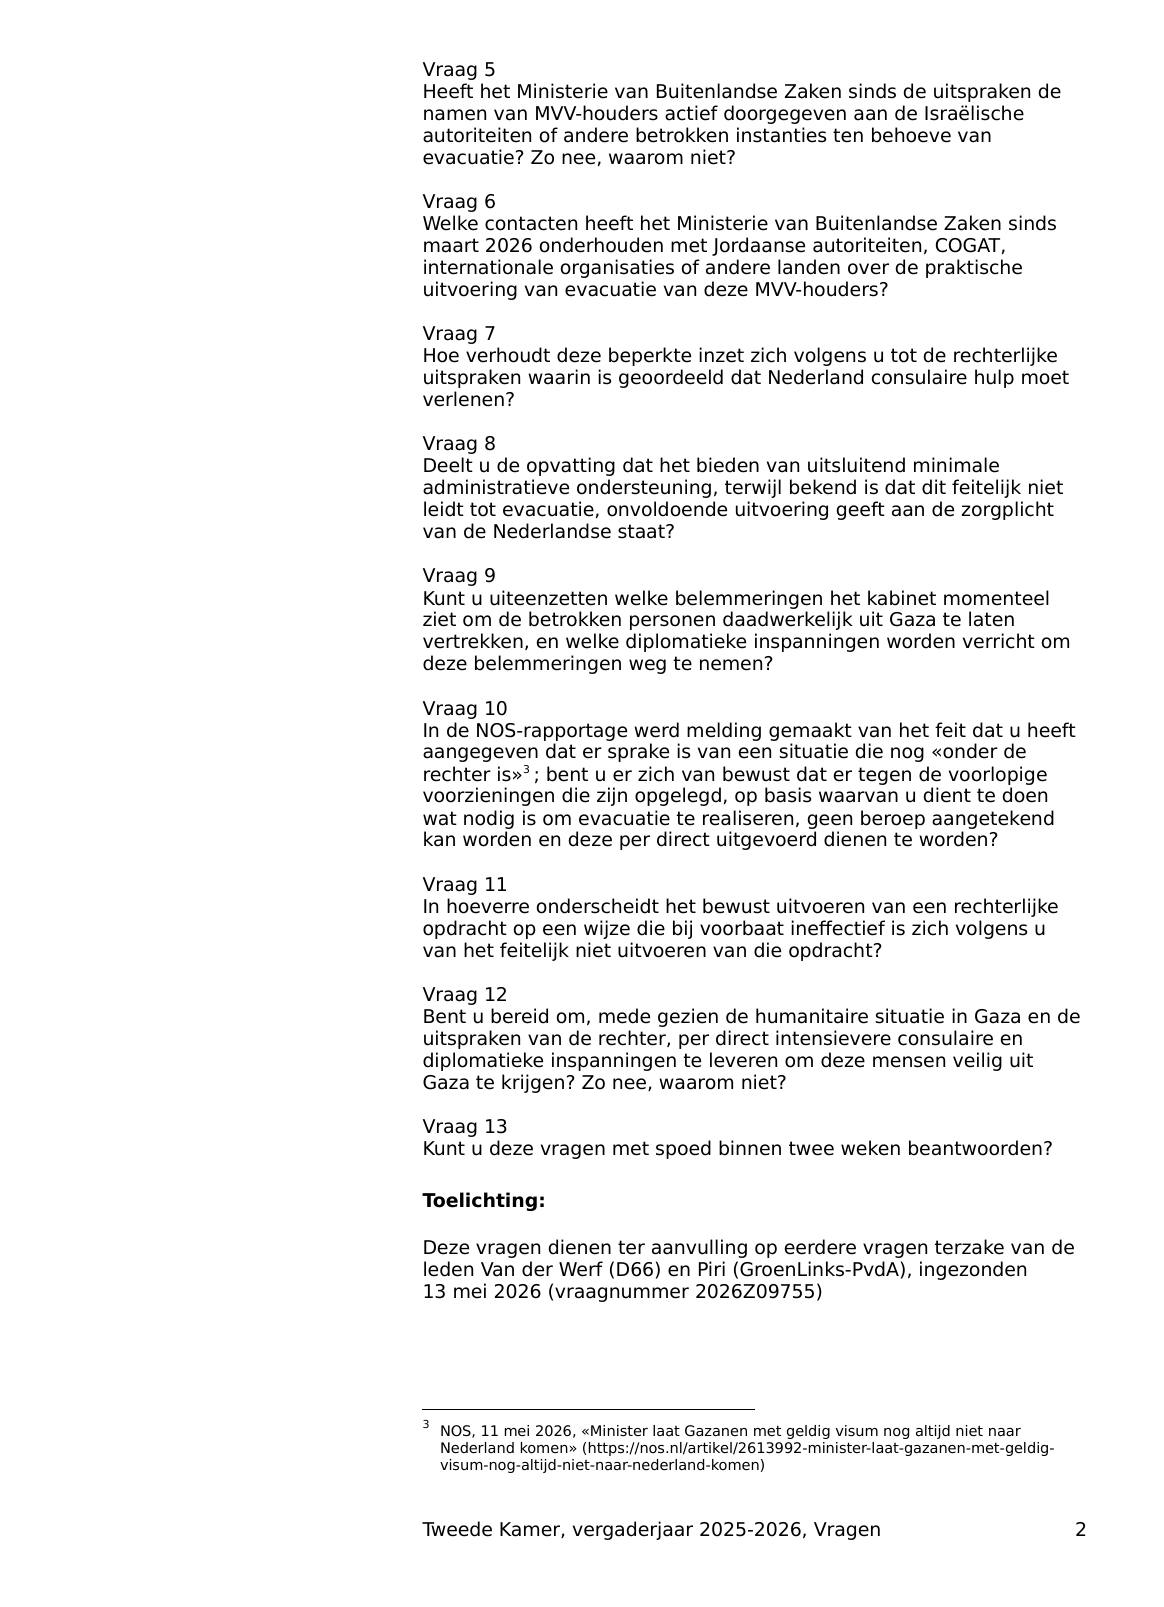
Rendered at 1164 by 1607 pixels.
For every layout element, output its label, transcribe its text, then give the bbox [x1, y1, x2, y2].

text Vraag 10 [422, 697, 1087, 719]
text Deelt u de opvatting dat het bieden van uitsluitend minimale administratieve ondersteuning, terwijl bekend is dat dit feitelijk niet leidt tot evacuatie, onvoldoende uitvoering geeft aan de zorgplicht van de Nederlandse staat? [422, 455, 1087, 543]
text Vraag 7 [422, 323, 1087, 345]
text Bent u bereid om, mede gezien de humanitaire situatie in Gaza en de uitspraken van de rechter, per direct intensievere consulaire en diplomatieke inspanningen te leveren om deze mensen veilig uit Gaza te krijgen? Zo nee, waarom niet? [422, 1006, 1087, 1093]
text Vraag 5 [422, 59, 1087, 81]
text NOS, 11 mei 2026, «Minister laat Gazanen met geldig visum nog altijd niet naar Nederland komen» (https://nos.nl/artikel/2613992-minister-laat-gazanen-met-geldig-visum-nog-altijd-niet-naar-nederland-komen) [422, 1418, 1087, 1474]
text In de NOS-rapportage werd melding gemaakt van het feit dat u heeft aangegeven dat er sprake is van een situatie die nog «onder de rechter is»; bent u er zich van bewust dat er tegen de voorlopige voorzieningen die zijn opgelegd, op basis waarvan u dient te doen wat nodig is om evacuatie te realiseren, geen beroep aangetekend kan worden en deze per direct uitgevoerd dienen te worden? [422, 719, 1087, 851]
text Vraag 13 [422, 1116, 1087, 1138]
text Heeft het Ministerie van Buitenlandse Zaken sinds de uitspraken de namen van MVV-houders actief doorgegeven aan de Israëlische autoriteiten of andere betrokken instanties ten behoeve van evacuatie? Zo nee, waarom niet? [422, 81, 1087, 169]
text Vraag 9 [422, 565, 1087, 587]
text Kunt u uiteenzetten welke belemmeringen het kabinet momenteel ziet om de betrokken personen daadwerkelijk uit Gaza te laten vertrekken, en welke diplomatieke inspanningen worden verricht om deze belemmeringen weg te nemen? [422, 587, 1087, 675]
text Vraag 12 [422, 984, 1087, 1006]
text Vraag 6 [422, 191, 1087, 213]
text Hoe verhoudt deze beperkte inzet zich volgens u tot de rechterlijke uitspraken waarin is geoordeeld dat Nederland consulaire hulp moet verlenen? [422, 345, 1087, 411]
text Deze vragen dienen ter aanvulling op eerdere vragen terzake van de leden Van der Werf (D66) en Piri (GroenLinks-PvdA), ingezonden 13 mei 2026 (vraagnummer 2026Z09755) [422, 1237, 1087, 1303]
text Vraag 8 [422, 433, 1087, 455]
text Welke contacten heeft het Ministerie van Buitenlandse Zaken sinds maart 2026 onderhouden met Jordaanse autoriteiten, COGAT, internationale organisaties of andere landen over de praktische uitvoering van evacuatie van deze MVV-houders? [422, 213, 1087, 301]
text Kunt u deze vragen met spoed binnen twee weken beantwoorden? [422, 1138, 1087, 1160]
text Vraag 11 [422, 873, 1087, 896]
subtitle Toelichting: [422, 1190, 1087, 1212]
text In hoeverre onderscheidt het bewust uitvoeren van een rechterlijke opdracht op een wijze die bij voorbaat ineffectief is zich volgens u van het feitelijk niet uitvoeren van die opdracht? [422, 896, 1087, 961]
